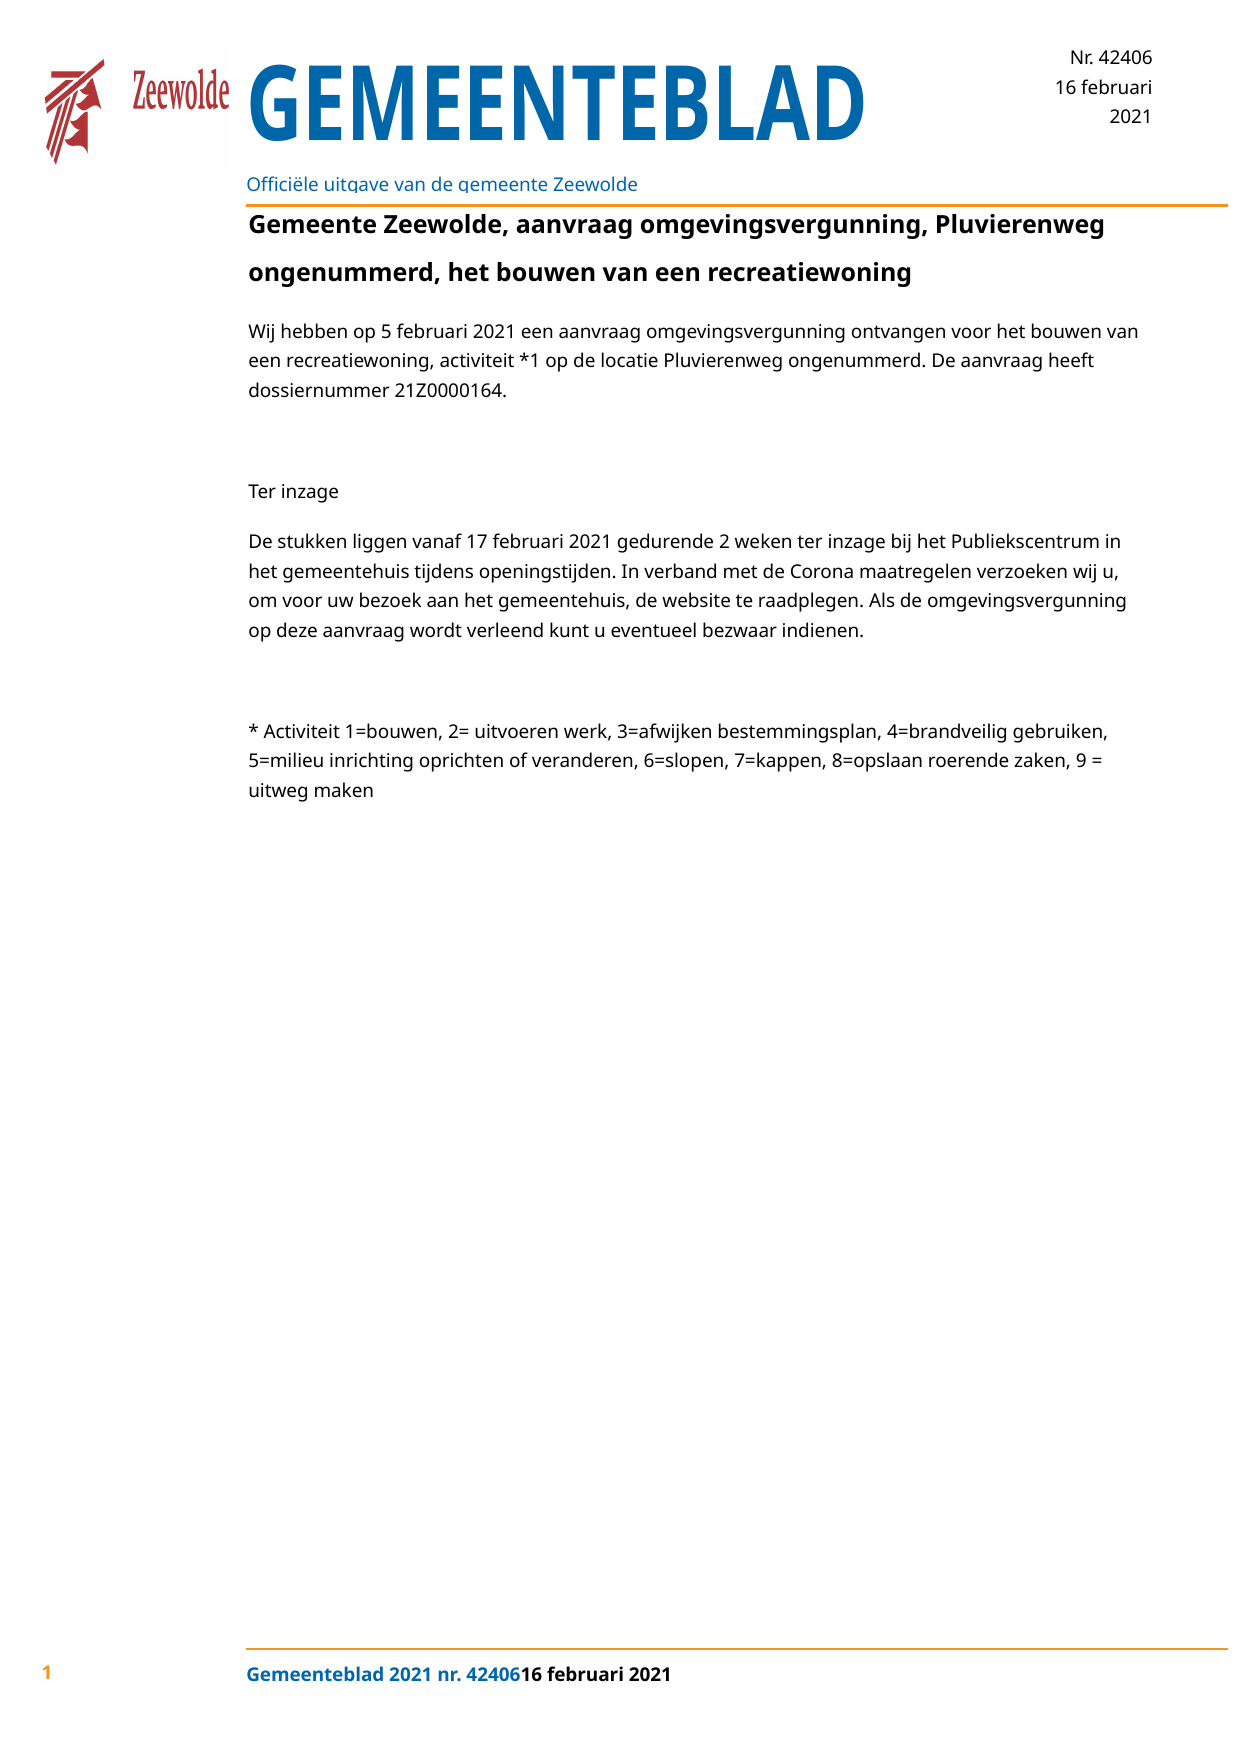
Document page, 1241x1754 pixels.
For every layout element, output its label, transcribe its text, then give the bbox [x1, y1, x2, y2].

text Gemeente Zeewolde, aanvraag omgevingsvergunning, Pluvierenweg ongenummerd, het bouwen van een recreatiewoning [248, 207, 1152, 288]
text Ter inzage [248, 478, 1152, 504]
picture [41, 47, 231, 172]
text Wij hebben op 5 februari 2021 een aanvraag omgevingsvergunning ontvangen voor het bouwen van een recreatiewoning, activiteit *1 op de locatie Pluvierenweg ongenummerd. De aanvraag heeft dossiernummer 21Z0000164. [248, 318, 1152, 403]
text De stukken liggen vanaf 17 februari 2021 gedurende 2 weken ter inzage bij het Publiekscentrum in het gemeentehuis tijdens openingstijden. In verband met de Corona maatregelen verzoeken wij u, om voor uw bezoek aan het gemeentehuis, de website te raadplegen. Als de omgevingsvergunning op deze aanvraag wordt verleend kunt u eventueel bezwaar indienen. [248, 528, 1152, 643]
text * Activiteit 1=bouwen, 2= uitvoeren werk, 3=afwijken bestemmingsplan, 4=brandveilig gebruiken, 5=milieu inrichting oprichten of veranderen, 6=slopen, 7=kappen, 8=opslaan roerende zaken, 9 = uitweg maken [248, 718, 1152, 803]
